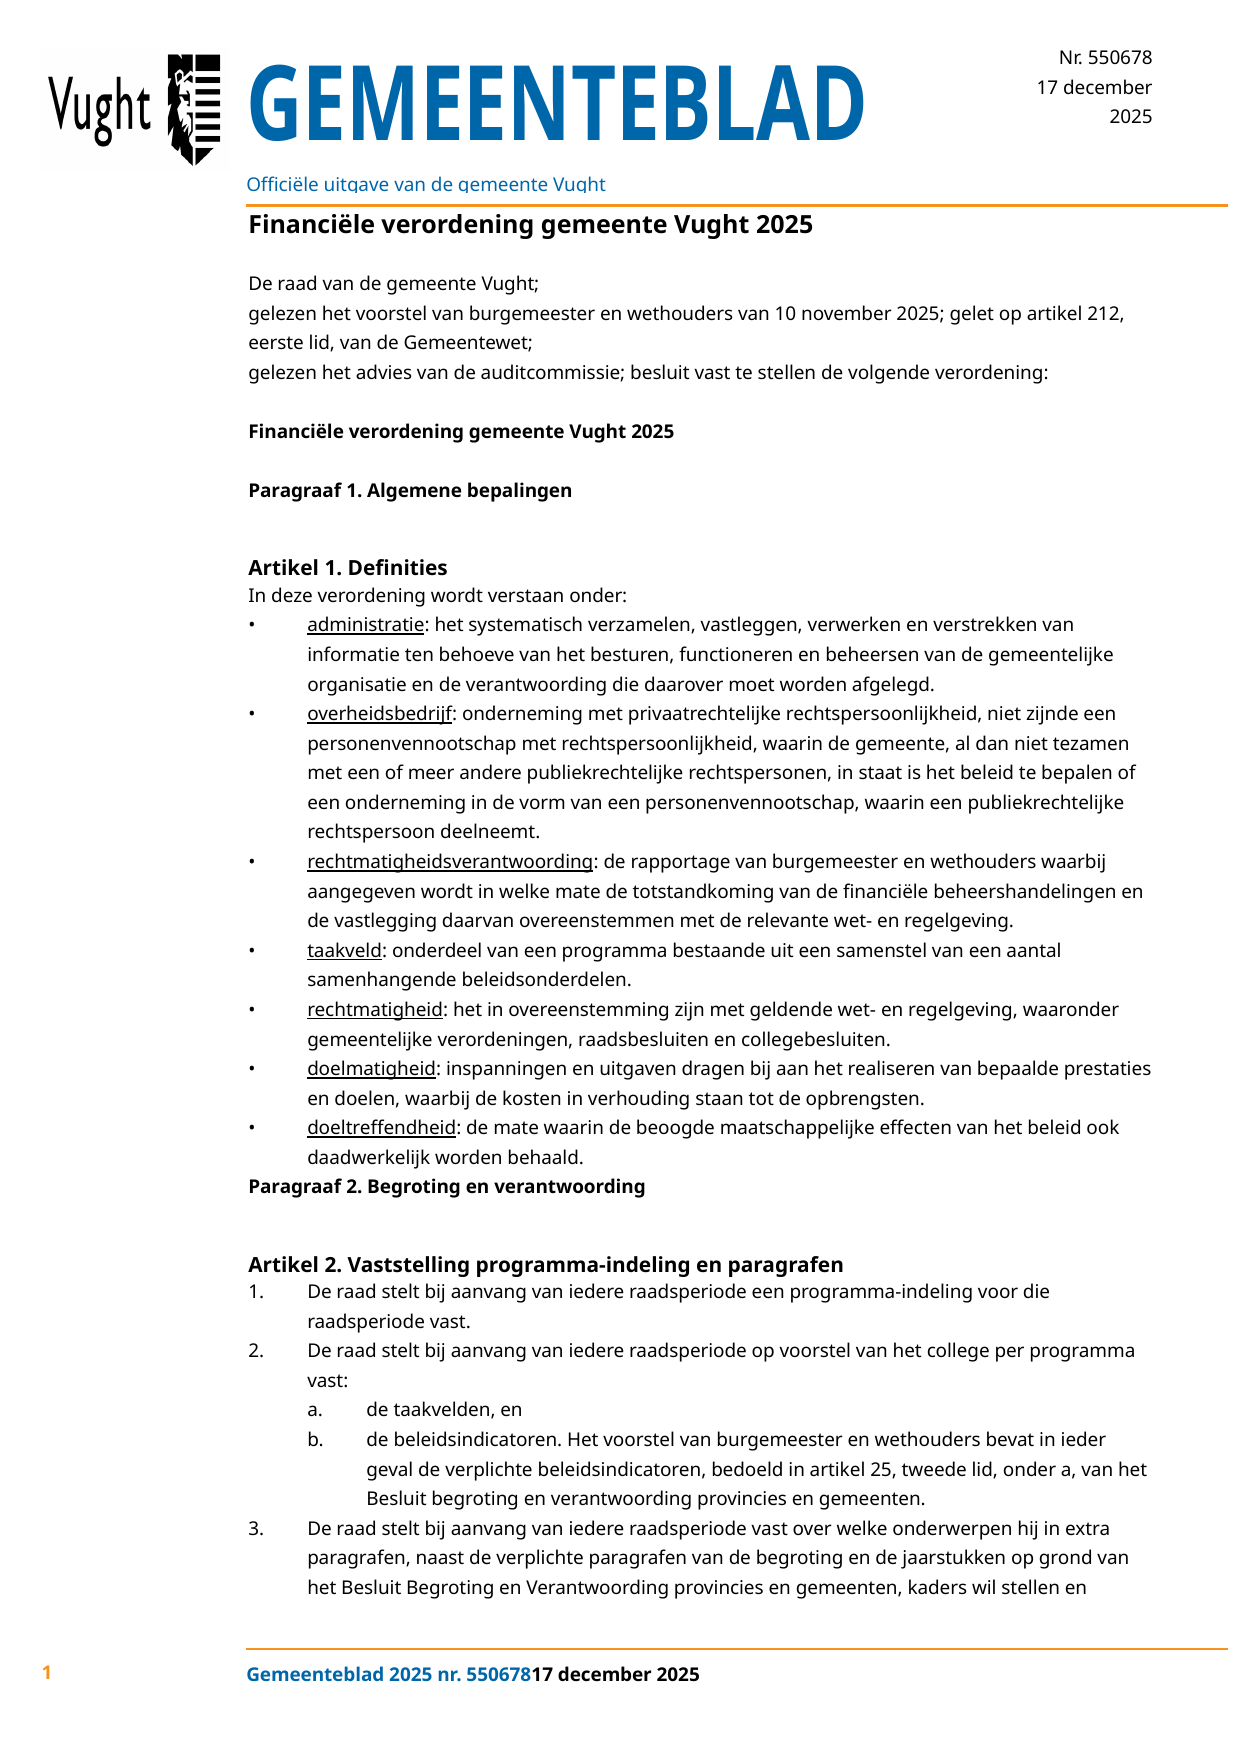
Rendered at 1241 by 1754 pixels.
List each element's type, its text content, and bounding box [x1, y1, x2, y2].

text Artikel 2. Vaststelling programma-indeling en paragrafen [248, 1250, 1152, 1278]
text gelezen het advies van de auditcommissie; besluit vast te stellen de volgende verordening: [248, 359, 1152, 385]
list De raad stelt bij aanvang van iedere raadsperiode een programma-indeling voor die raadsperiode vast. [248, 1278, 1152, 1333]
text Financiële verordening gemeente Vught 2025 [248, 418, 1152, 444]
text gelezen het voorstel van burgemeester en wethouders van 10 november 2025; gelet op artikel 212, eerste lid, van de Gemeentewet; [248, 300, 1152, 355]
text Artikel 1. Definities [248, 553, 1152, 582]
text De raad van de gemeente Vught; [248, 270, 1152, 296]
text In deze verordening wordt verstaan onder: [248, 582, 1152, 608]
text Financiële verordening gemeente Vught 2025 [248, 207, 1152, 241]
list De raad stelt bij aanvang van iedere raadsperiode op voorstel van het college per programma vast: [248, 1337, 1152, 1393]
picture [41, 47, 231, 172]
list administratie: het systematisch verzamelen, vastleggen, verwerken en verstrekken van informatie ten behoeve van het besturen, functioneren en beheersen van de gemeentelijke organisatie en de verantwoording die daarover moet worden afgelegd. [248, 612, 1152, 696]
list rechtmatigheidsverantwoording: de rapportage van burgemeester en wethouders waarbij aangegeven wordt in welke mate de totstandkoming van de financiële beheershandelingen en de vastlegging daarvan overeenstemmen met de relevante wet- en regelgeving. [248, 848, 1152, 933]
list doeltreffendheid: de mate waarin de beoogde maatschappelijke effecten van het beleid ook daadwerkelijk worden behaald. [248, 1114, 1152, 1170]
list De raad stelt bij aanvang van iedere raadsperiode vast over welke onderwerpen hij in extra paragrafen, naast de verplichte paragrafen van de begroting en de jaarstukken op grond van het Besluit Begroting en Verantwoording provincies en gemeenten, kaders wil stellen en [248, 1515, 1152, 1600]
list de taakvelden, en [307, 1397, 1152, 1422]
list de beleidsindicatoren. Het voorstel van burgemeester en wethouders bevat in ieder geval de verplichte beleidsindicatoren, bedoeld in artikel 25, tweede lid, onder a, van het Besluit begroting en verantwoording provincies en gemeenten. [307, 1426, 1152, 1511]
list rechtmatigheid: het in overeenstemming zijn met geldende wet- en regelgeving, waaronder gemeentelijke verordeningen, raadsbesluiten en collegebesluiten. [248, 996, 1152, 1051]
text Paragraaf 2. Begroting en verantwoording [248, 1174, 1152, 1199]
list overheidsbedrijf: onderneming met privaatrechtelijke rechtspersoonlijkheid, niet zijnde een personenvennootschap met rechtspersoonlijkheid, waarin de gemeente, al dan niet tezamen met een of meer andere publiekrechtelijke rechtspersonen, in staat is het beleid te bepalen of een onderneming in de vorm van een personenvennootschap, waarin een publiekrechtelijke rechtspersoon deelneemt. [248, 700, 1152, 844]
list taakveld: onderdeel van een programma bestaande uit een samenstel van een aantal samenhangende beleidsonderdelen. [248, 937, 1152, 992]
text Paragraaf 1. Algemene bepalingen [248, 477, 1152, 503]
list doelmatigheid: inspanningen en uitgaven dragen bij aan het realiseren van bepaalde prestaties en doelen, waarbij de kosten in verhouding staan tot de opbrengsten. [248, 1055, 1152, 1111]
